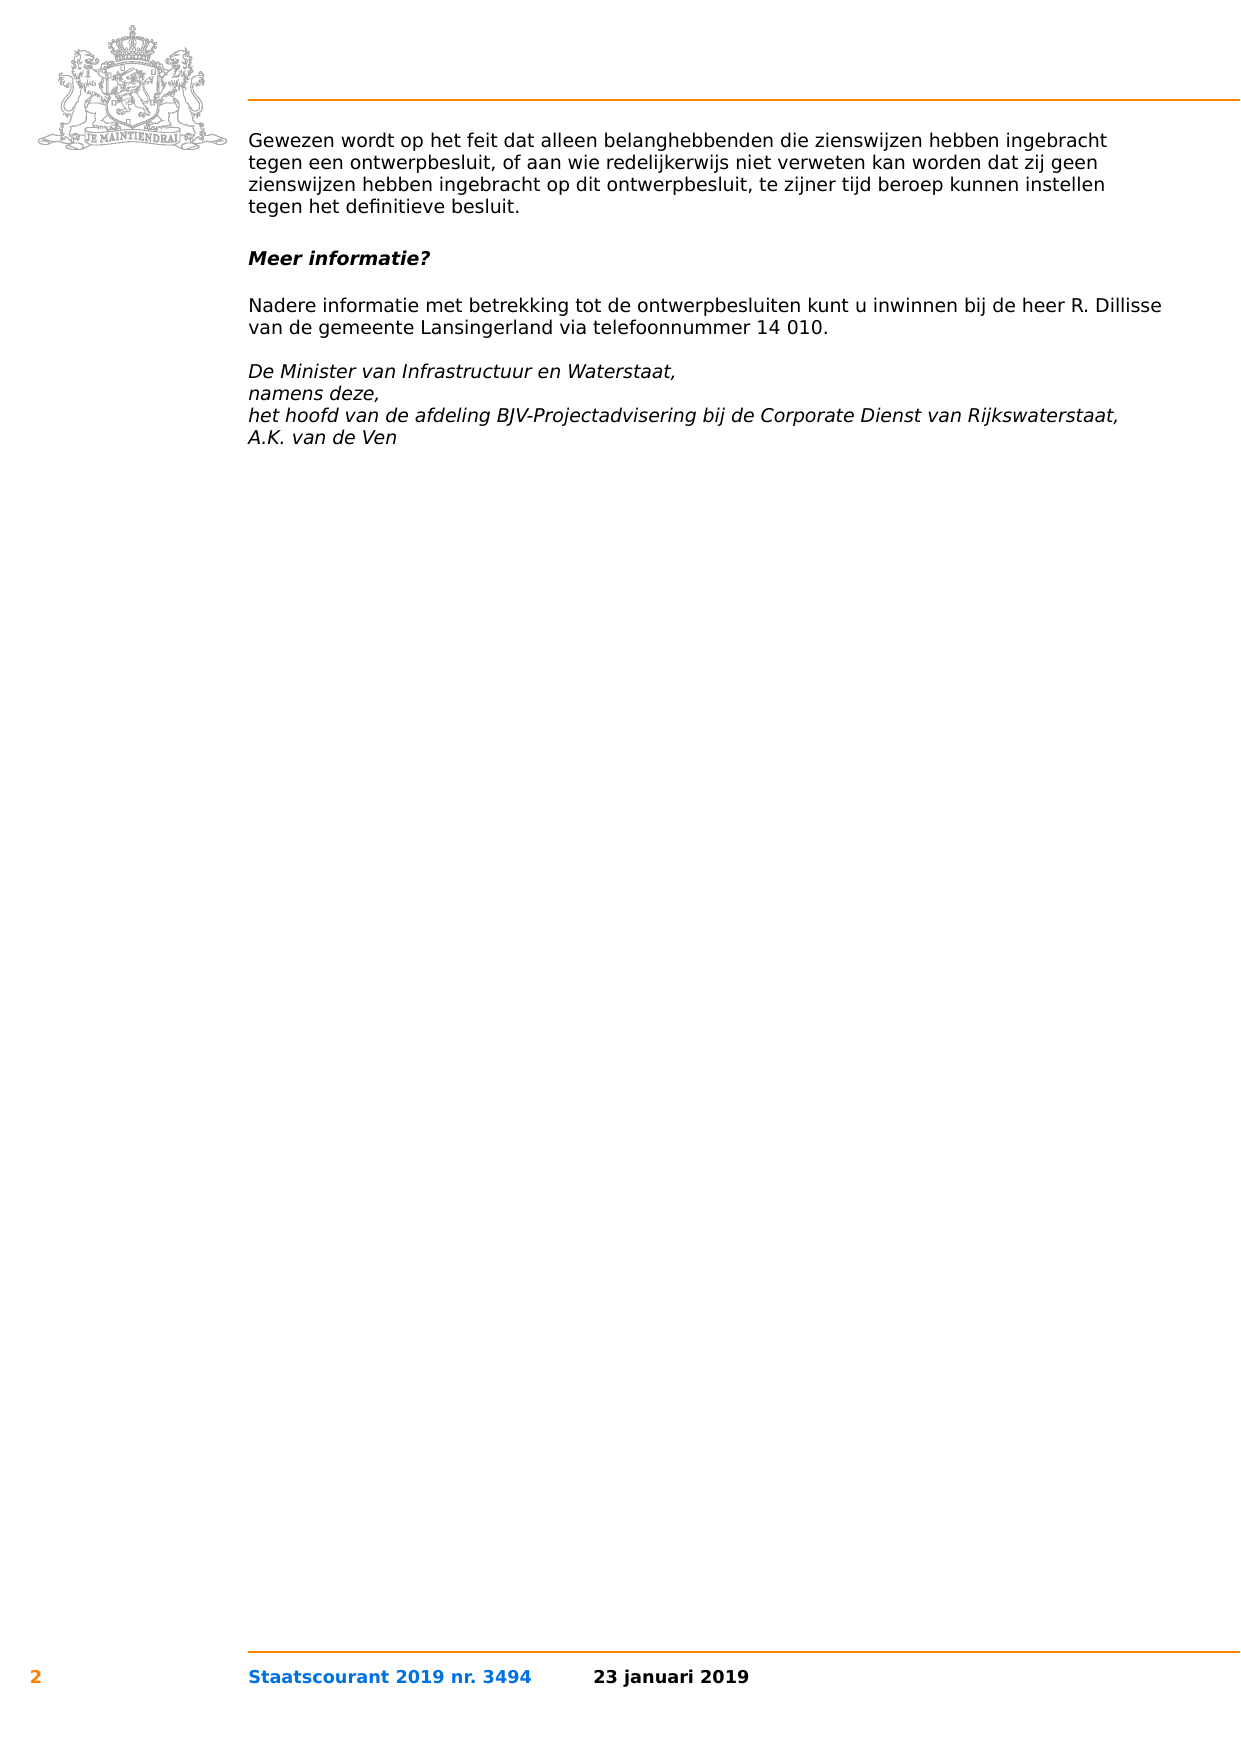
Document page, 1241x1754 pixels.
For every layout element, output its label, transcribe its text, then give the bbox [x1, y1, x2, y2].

text De Minister van Infrastructuur en Waterstaat, namens deze, het hoofd van de afdeling BJV-Projectadvisering bij de Corporate Dienst van Rijkswaterstaat, A.K. van de Ven [248, 361, 1163, 448]
picture [38, 25, 227, 150]
text Gewezen wordt op het feit dat alleen belanghebbenden die zienswijzen hebben ingebracht tegen een ontwerpbesluit, of aan wie redelijkerwijs niet verweten kan worden dat zij geen zienswijzen hebben ingebracht op dit ontwerpbesluit, te zijner tijd beroep kunnen instellen tegen het definitieve besluit. [248, 130, 1163, 218]
subtitle Meer informatie? [248, 248, 1163, 270]
text Nadere informatie met betrekking tot de ontwerpbesluiten kunt u inwinnen bij de heer R. Dillisse van de gemeente Lansingerland via telefoonnummer 14 010. [248, 295, 1163, 339]
